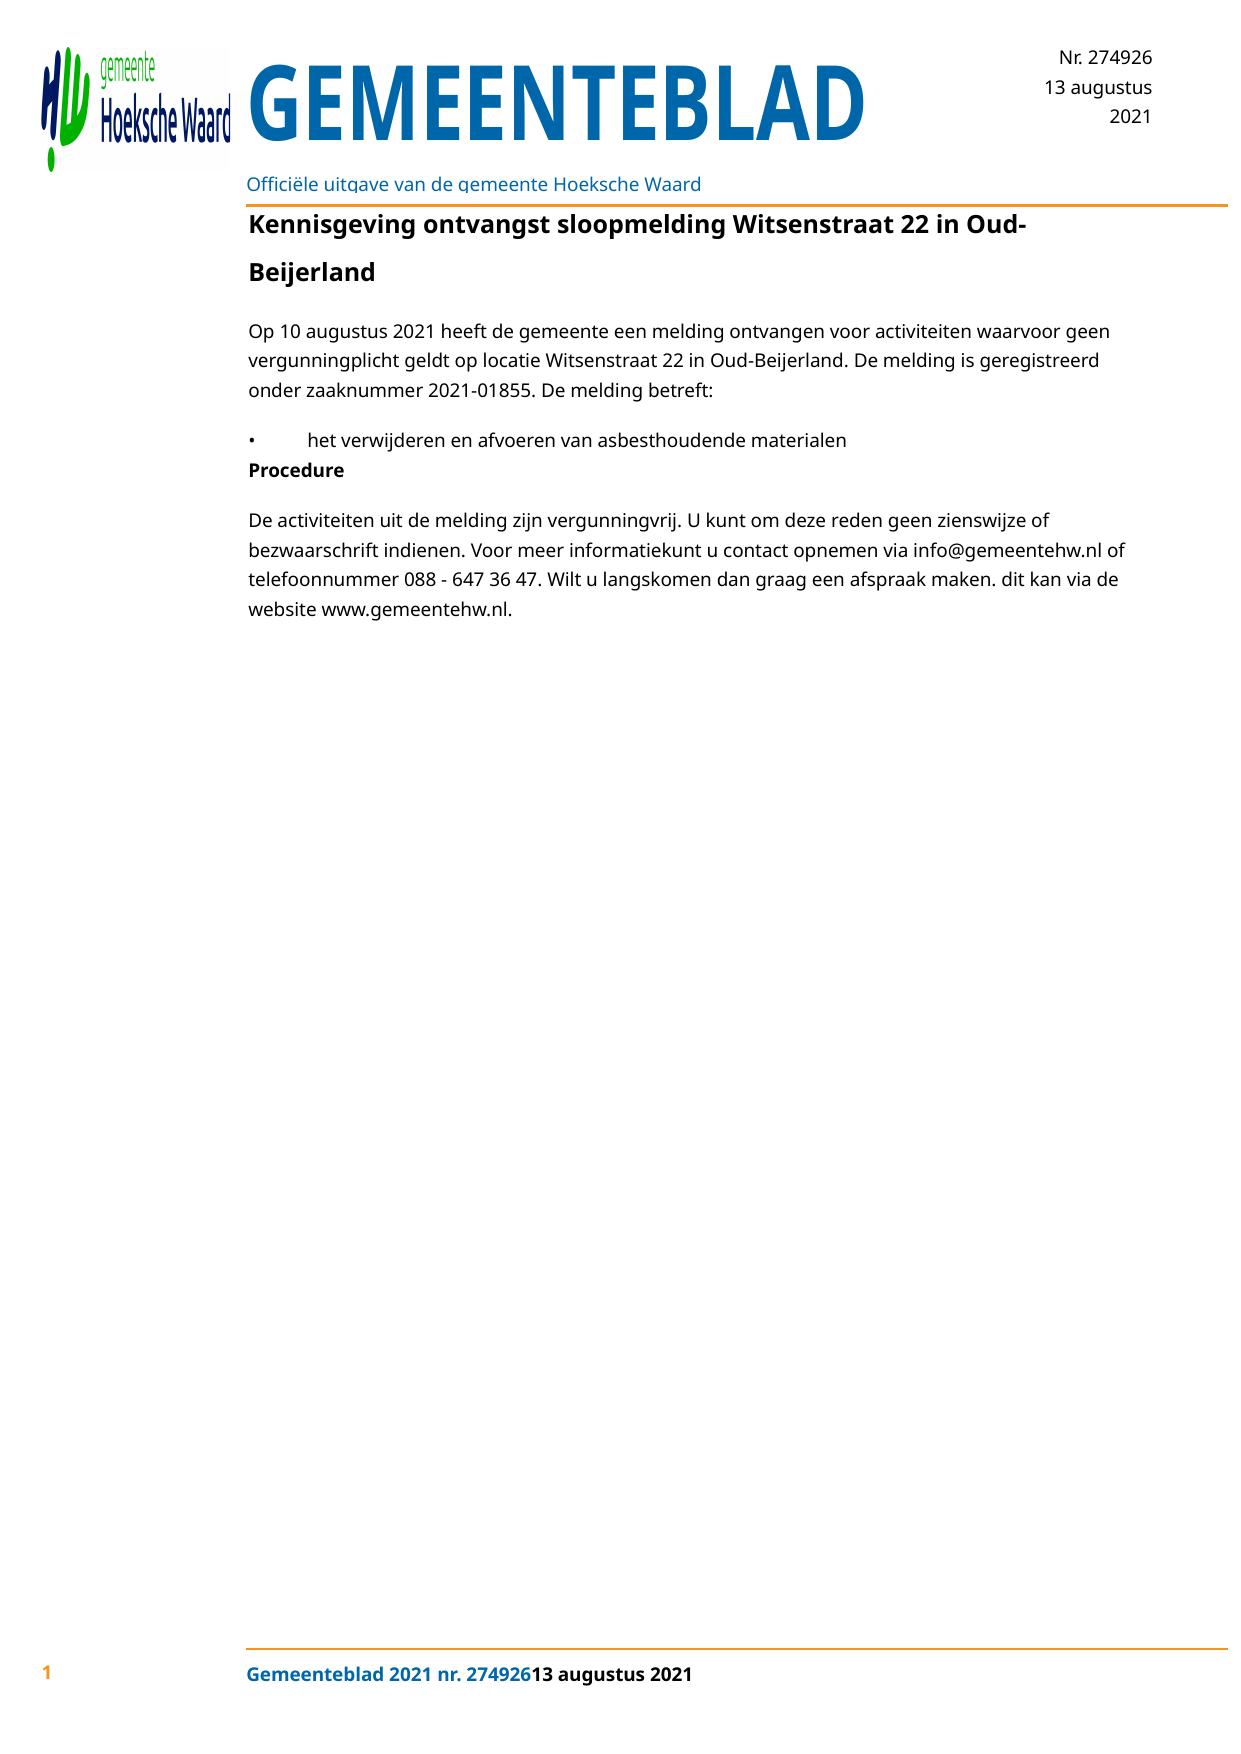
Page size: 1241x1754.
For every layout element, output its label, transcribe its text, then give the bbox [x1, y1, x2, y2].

picture [41, 47, 231, 172]
list het verwijderen en afvoeren van asbesthoudende materialen [248, 427, 1152, 453]
text De activiteiten uit de melding zijn vergunningvrij. U kunt om deze reden geen zienswijze of bezwaarschrift indienen. Voor meer informatiekunt u contact opnemen via info@gemeentehw.nl of telefoonnummer 088 - 647 36 47. Wilt u langskomen dan graag een afspraak maken. dit kan via de website www.gemeentehw.nl. [248, 507, 1152, 622]
text Op 10 augustus 2021 heeft de gemeente een melding ontvangen voor activiteiten waarvoor geen vergunningplicht geldt op locatie Witsenstraat 22 in Oud-Beijerland. De melding is geregistreerd onder zaaknummer 2021-01855. De melding betreft: [248, 318, 1152, 403]
text Procedure [248, 457, 1152, 483]
text Kennisgeving ontvangst sloopmelding Witsenstraat 22 in Oud-Beijerland [248, 207, 1152, 288]
